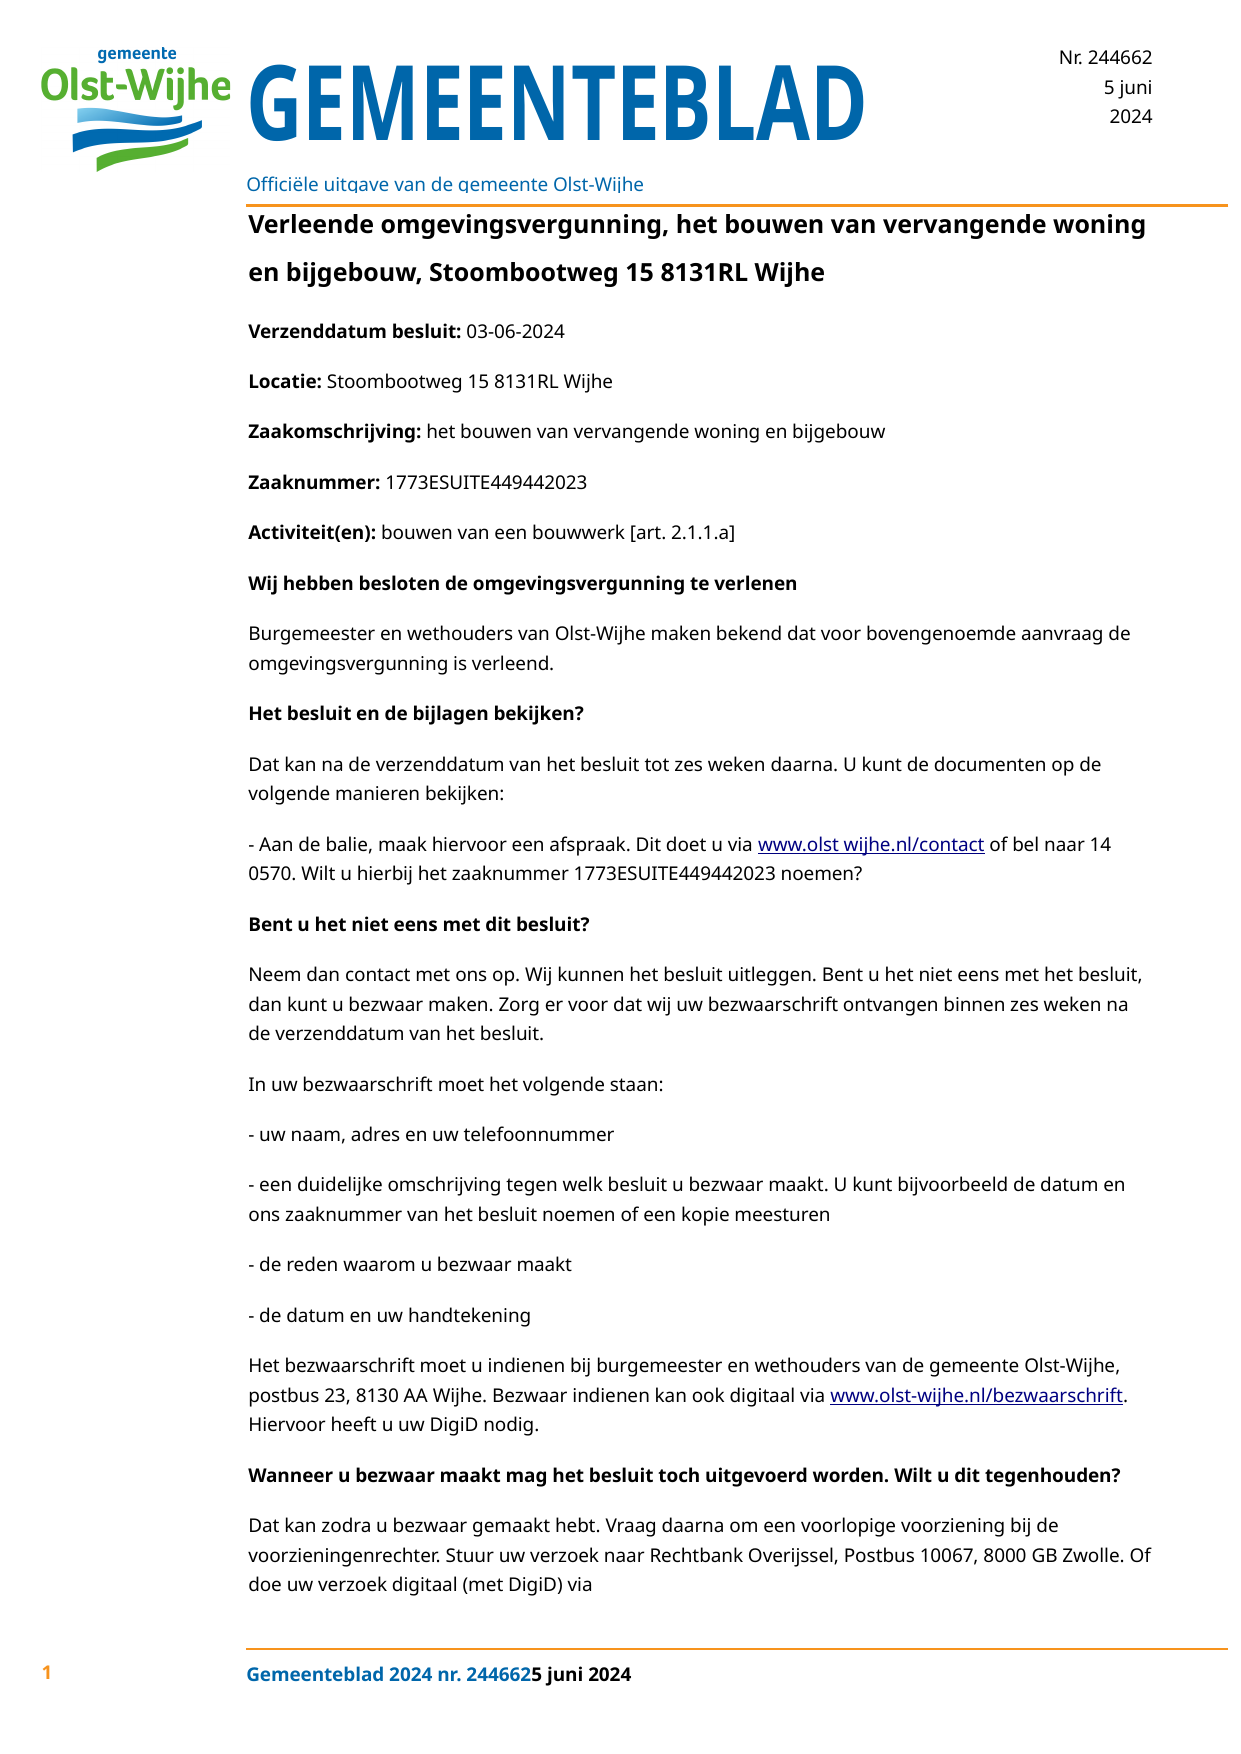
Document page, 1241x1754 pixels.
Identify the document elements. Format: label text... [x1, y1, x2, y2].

text Zaaknummer: 1773ESUITE449442023 [248, 469, 1152, 495]
text - de reden waarom u bezwaar maakt [248, 1252, 1152, 1277]
text Dat kan zodra u bezwaar gemaakt hebt. Vraag daarna om een voorlopige voorziening bij de voorzieningenrechter. Stuur uw verzoek naar Rechtbank Overijssel, Postbus 10067, 8000 GB Zwolle. Of doe uw verzoek digitaal (met DigiD) via [248, 1512, 1152, 1597]
text - Aan de balie, maak hiervoor een afspraak. Dit doet u via www.olst wijhe.nl/contact of bel naar 14 0570. Wilt u hierbij het zaaknummer 1773ESUITE449442023 noemen? [248, 831, 1152, 886]
text Locatie: Stoombootweg 15 8131RL Wijhe [248, 368, 1152, 394]
text In uw bezwaarschrift moet het volgende staan: [248, 1071, 1152, 1097]
text Het besluit en de bijlagen bekijken? [248, 700, 1152, 726]
picture [41, 47, 231, 172]
text Wanneer u bezwaar maakt mag het besluit toch uitgevoerd worden. Wilt u dit tegenhouden? [248, 1462, 1152, 1488]
text Het bezwaarschrift moet u indienen bij burgemeester en wethouders van de gemeente Olst-Wijhe, postbus 23, 8130 AA Wijhe. Bezwaar indienen kan ook digitaal via www.olst-wijhe.nl/bezwaarschrift. Hiervoor heeft u uw DigiD nodig. [248, 1352, 1152, 1437]
text Zaakomschrijving: het bouwen van vervangende woning en bijgebouw [248, 419, 1152, 444]
text - een duidelijke omschrijving tegen welk besluit u bezwaar maakt. U kunt bijvoorbeeld de datum en ons zaaknummer van het besluit noemen of een kopie meesturen [248, 1172, 1152, 1227]
text Bent u het niet eens met dit besluit? [248, 911, 1152, 937]
text Activiteit(en): bouwen van een bouwwerk [art. 2.1.1.a] [248, 519, 1152, 545]
text Burgemeester en wethouders van Olst-Wijhe maken bekend dat voor bovengenoemde aanvraag de omgevingsvergunning is verleend. [248, 620, 1152, 676]
text Neem dan contact met ons op. Wij kunnen het besluit uitleggen. Bent u het niet eens met het besluit, dan kunt u bezwaar maken. Zorg er voor dat wij uw bezwaarschrift ontvangen binnen zes weken na de verzenddatum van het besluit. [248, 961, 1152, 1046]
text Verleende omgevingsvergunning, het bouwen van vervangende woning en bijgebouw, Stoombootweg 15 8131RL Wijhe [248, 207, 1152, 288]
text - de datum en uw handtekening [248, 1302, 1152, 1328]
text Wij hebben besloten de omgevingsvergunning te verlenen [248, 570, 1152, 596]
text - uw naam, adres en uw telefoonnummer [248, 1121, 1152, 1147]
text Dat kan na de verzenddatum van het besluit tot zes weken daarna. U kunt de documenten op de volgende manieren bekijken: [248, 751, 1152, 806]
text Verzenddatum besluit: 03-06-2024 [248, 318, 1152, 344]
